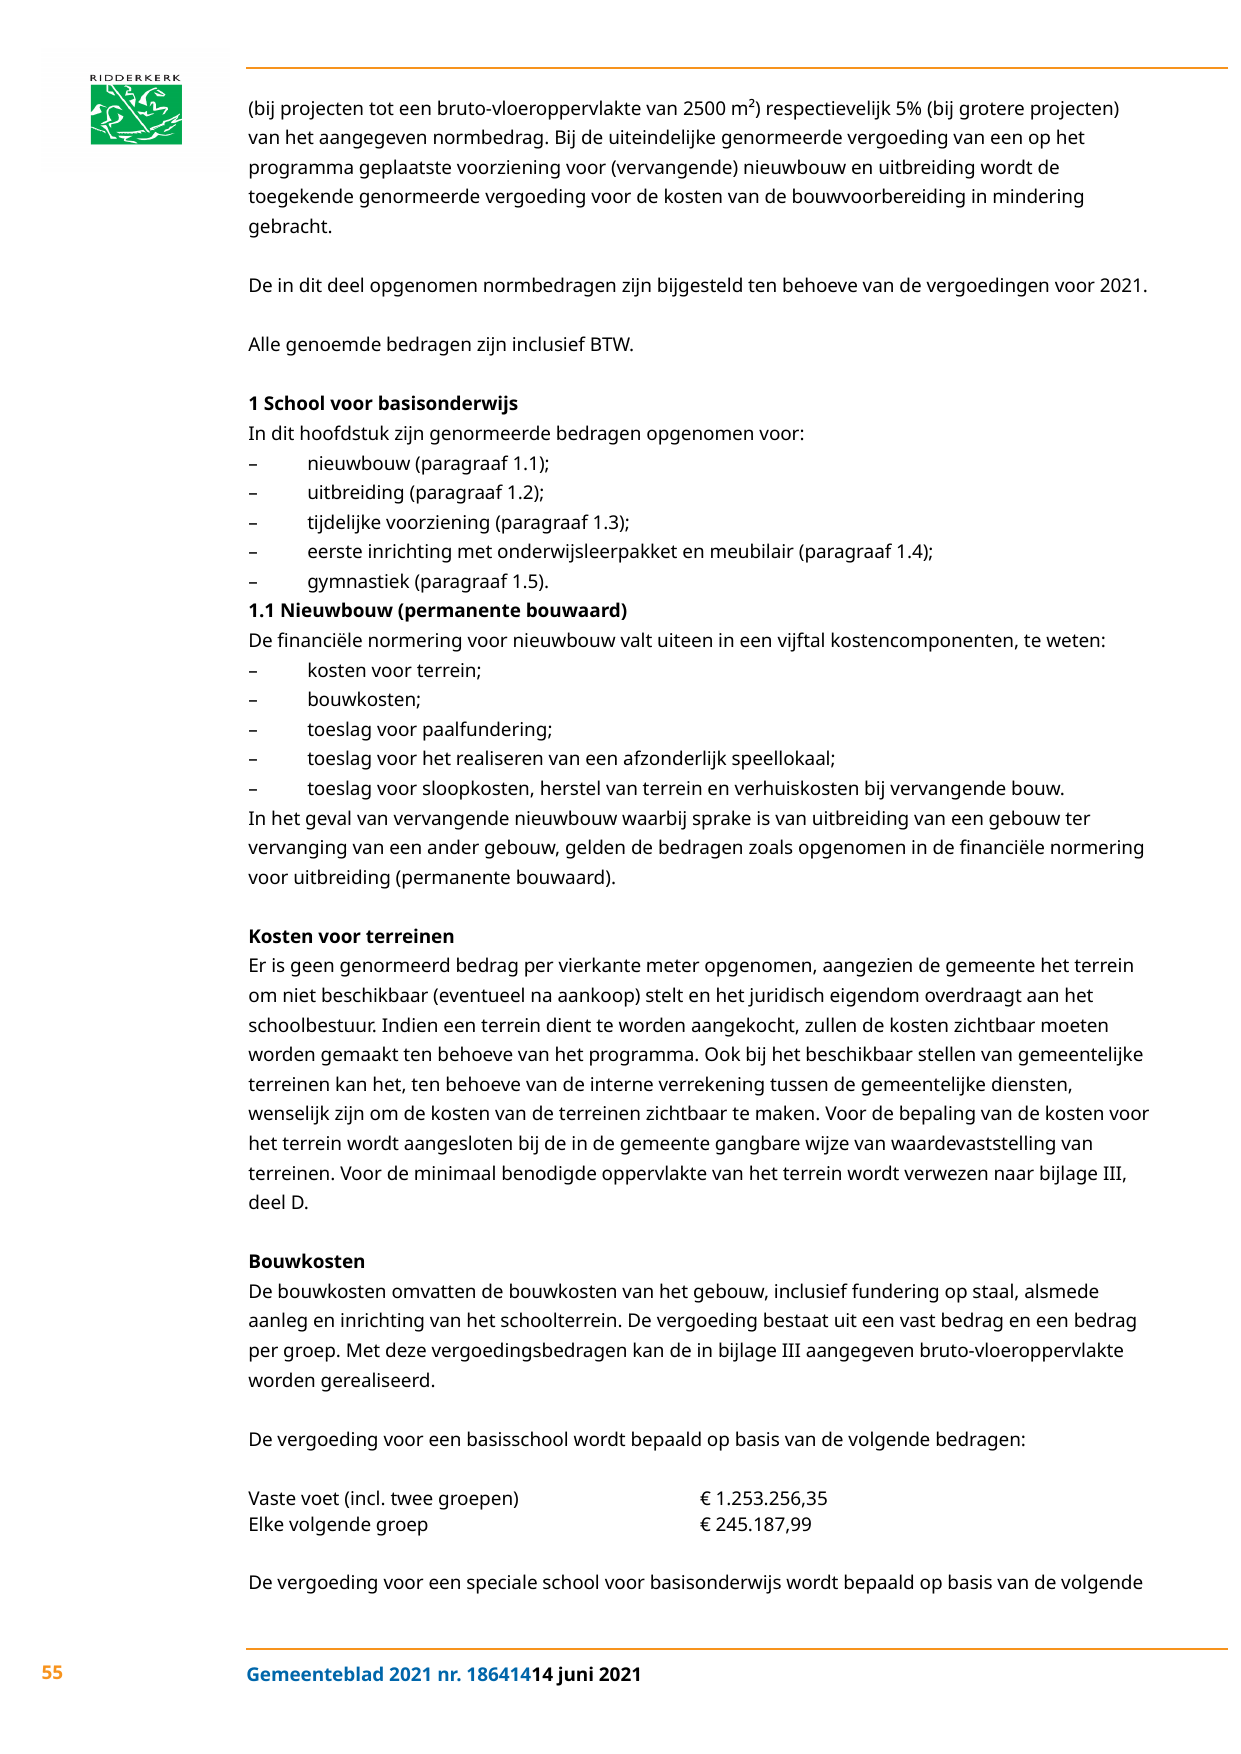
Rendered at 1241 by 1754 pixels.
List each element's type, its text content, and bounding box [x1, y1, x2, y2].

text Kosten voor terreinen [248, 923, 1152, 949]
text De bouwkosten omvatten de bouwkosten van het gebouw, inclusief fundering op staal, alsmede aanleg en inrichting van het schoolterrein. De vergoeding bestaat uit een vast bedrag en een bedrag per groep. Met deze vergoedingsbedragen kan de in bijlage III aangegeven bruto-vloeroppervlakte worden gerealiseerd. [248, 1278, 1152, 1393]
table_cell € 245.187,99 [700, 1511, 1152, 1537]
text In het geval van vervangende nieuwbouw waarbij sprake is van uitbreiding van een gebouw ter vervanging van een ander gebouw, gelden de bedragen zoals opgenomen in de financiële normering voor uitbreiding (permanente bouwaard). [248, 805, 1152, 890]
list kosten voor terrein; [248, 657, 1152, 683]
table_header € 1.253.256,35 [700, 1485, 1152, 1511]
table_cell Elke volgende groep [248, 1511, 700, 1537]
list toeslag voor sloopkosten, herstel van terrein en verhuiskosten bij vervangende bouw. [248, 775, 1152, 801]
text De financiële normering voor nieuwbouw valt uiteen in een vijftal kostencomponenten, te weten: [248, 627, 1152, 653]
text Bouwkosten [248, 1248, 1152, 1274]
text 1.1 Nieuwbouw (permanente bouwaard) [248, 598, 1152, 623]
list bouwkosten; [248, 686, 1152, 712]
table_header Vaste voet (incl. twee groepen) [248, 1485, 700, 1511]
text In dit hoofdstuk zijn genormeerde bedragen opgenomen voor: [248, 420, 1152, 446]
text (bij projecten tot een bruto-vloeroppervlakte van 2500 m²) respectievelijk 5% (bij grotere projecten) van het aangegeven normbedrag. Bij de uiteindelijke genormeerde vergoeding van een op het programma geplaatste voorziening voor (vervangende) nieuwbouw en uitbreiding wordt de toegekende genormeerde vergoeding voor de kosten van de bouwvoorbereiding in mindering gebracht. [248, 95, 1152, 239]
list toeslag voor het realiseren van een afzonderlijk speellokaal; [248, 746, 1152, 771]
text De in dit deel opgenomen normbedragen zijn bijgesteld ten behoeve van de vergoedingen voor 2021. [248, 272, 1152, 298]
list toeslag voor paalfundering; [248, 716, 1152, 742]
text Alle genoemde bedragen zijn inclusief BTW. [248, 331, 1152, 357]
text Er is geen genormeerd bedrag per vierkante meter opgenomen, aangezien de gemeente het terrein om niet beschikbaar (eventueel na aankoop) stelt en het juridisch eigendom overdraagt aan het schoolbestuur. Indien een terrein dient te worden aangekocht, zullen de kosten zichtbaar moeten worden gemaakt ten behoeve van het programma. Ook bij het beschikbaar stellen van gemeentelijke terreinen kan het, ten behoeve van de interne verrekening tussen de gemeentelijke diensten, wenselijk zijn om de kosten van de terreinen zichtbaar te maken. Voor de bepaling van de kosten voor het terrein wordt aangesloten bij de in de gemeente gangbare wijze van waardevaststelling van terreinen. Voor de minimaal benodigde oppervlakte van het terrein wordt verwezen naar bijlage III, deel D. [248, 953, 1152, 1215]
list gymnastiek (paragraaf 1.5). [248, 568, 1152, 594]
text De vergoeding voor een basisschool wordt bepaald op basis van de volgende bedragen: [248, 1426, 1152, 1452]
list uitbreiding (paragraaf 1.2); [248, 479, 1152, 505]
list eerste inrichting met onderwijsleerpakket en meubilair (paragraaf 1.4); [248, 538, 1152, 564]
text 1 School voor basisonderwijs [248, 391, 1152, 416]
text De vergoeding voor een speciale school voor basisonderwijs wordt bepaald op basis van de volgende [248, 1569, 1152, 1595]
list tijdelijke voorziening (paragraaf 1.3); [248, 509, 1152, 535]
list nieuwbouw (paragraaf 1.1); [248, 450, 1152, 476]
picture [41, 47, 231, 172]
